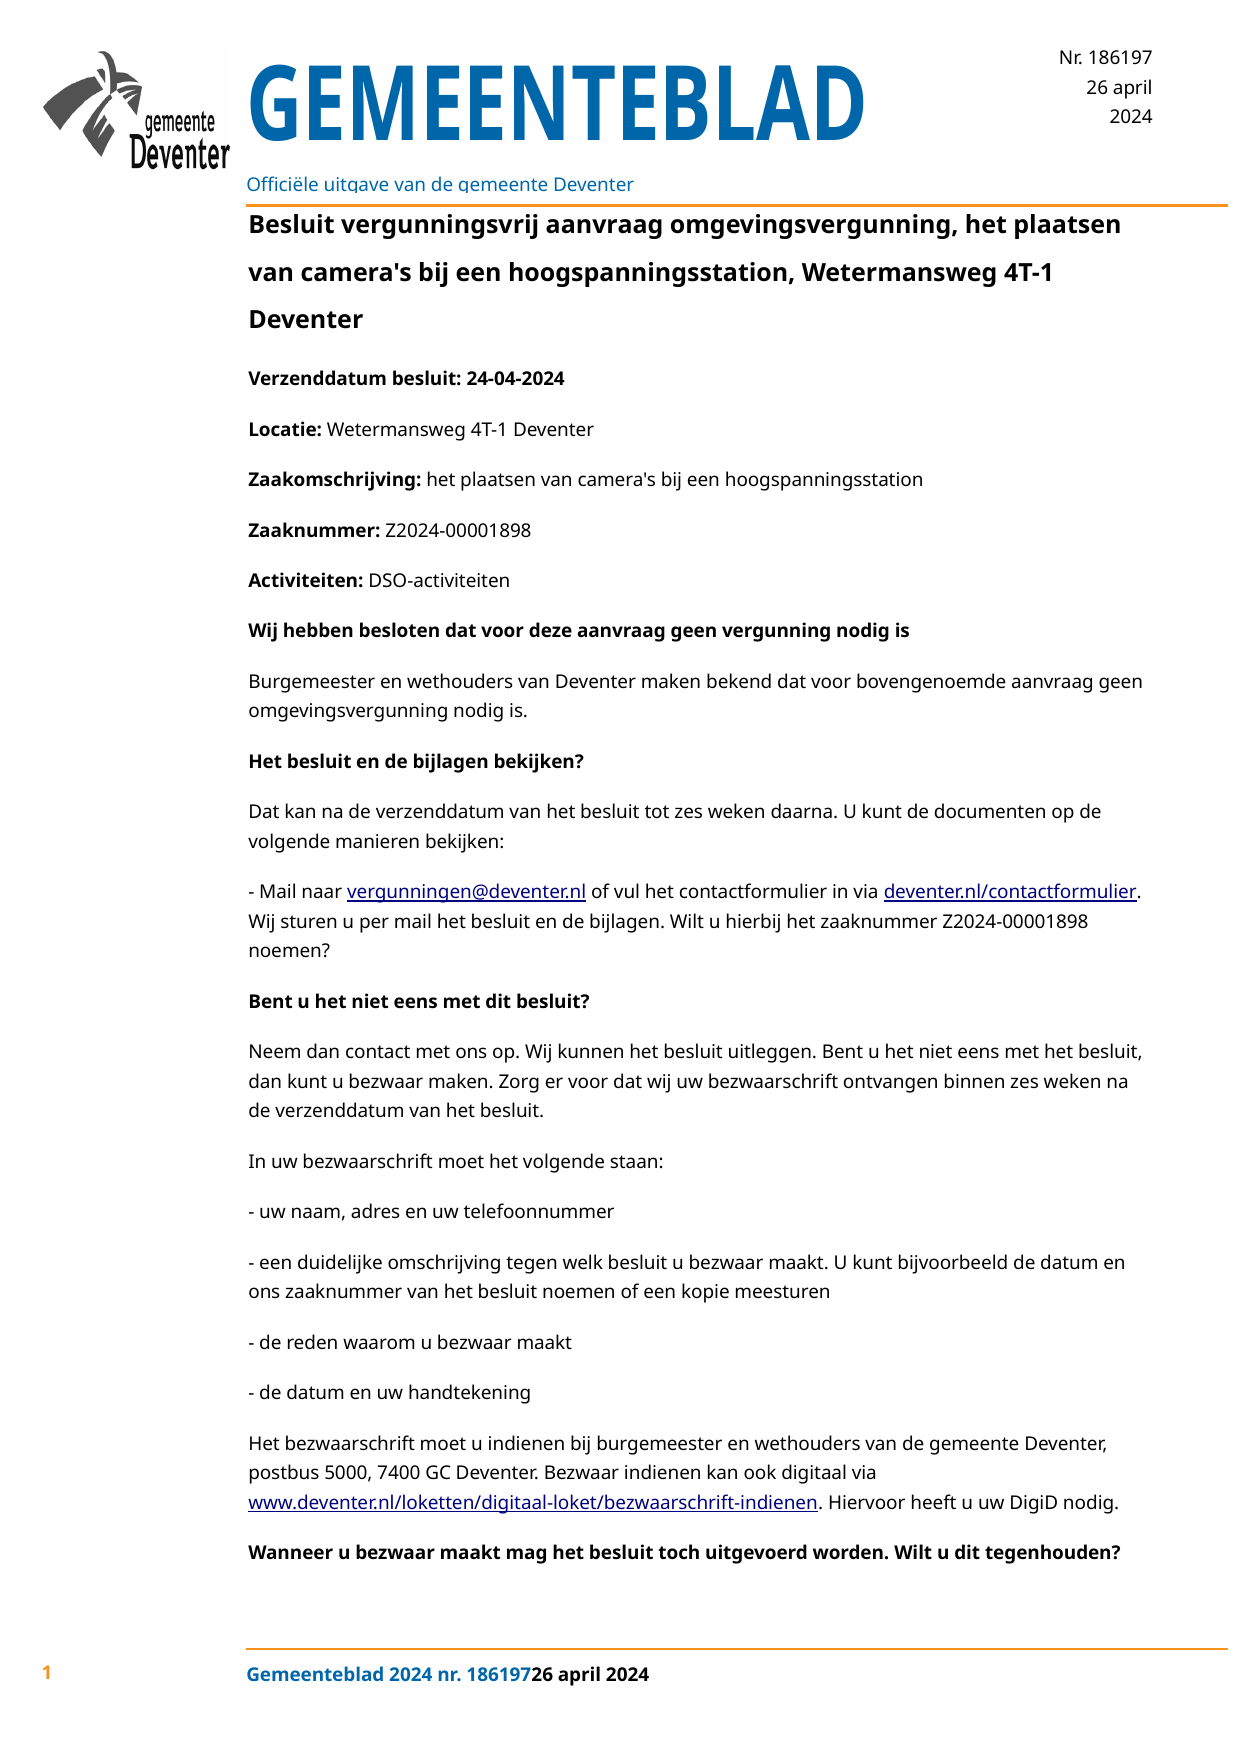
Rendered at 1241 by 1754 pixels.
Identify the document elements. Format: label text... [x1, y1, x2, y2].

text Bent u het niet eens met dit besluit? [248, 988, 1152, 1014]
text Wanneer u bezwaar maakt mag het besluit toch uitgevoerd worden. Wilt u dit tegenhouden? [248, 1539, 1152, 1565]
text In uw bezwaarschrift moet het volgende staan: [248, 1148, 1152, 1174]
text Activiteiten: DSO-activiteiten [248, 567, 1152, 593]
text - een duidelijke omschrijving tegen welk besluit u bezwaar maakt. U kunt bijvoorbeeld de datum en ons zaaknummer van het besluit noemen of een kopie meesturen [248, 1249, 1152, 1304]
text Wij hebben besloten dat voor deze aanvraag geen vergunning nodig is [248, 618, 1152, 643]
text - de datum en uw handtekening [248, 1379, 1152, 1405]
text Zaaknummer: Z2024-00001898 [248, 517, 1152, 542]
text Besluit vergunningsvrij aanvraag omgevingsvergunning, het plaatsen van camera's bij een hoogspanningsstation, Wetermansweg 4T-1 Deventer [248, 207, 1152, 336]
text Locatie: Wetermansweg 4T-1 Deventer [248, 416, 1152, 442]
picture [41, 47, 231, 172]
text Het besluit en de bijlagen bekijken? [248, 748, 1152, 774]
text Neem dan contact met ons op. Wij kunnen het besluit uitleggen. Bent u het niet eens met het besluit, dan kunt u bezwaar maken. Zorg er voor dat wij uw bezwaarschrift ontvangen binnen zes weken na de verzenddatum van het besluit. [248, 1038, 1152, 1123]
text - Mail naar vergunningen@deventer.nl of vul het contactformulier in via deventer.nl/contactformulier. Wij sturen u per mail het besluit en de bijlagen. Wilt u hierbij het zaaknummer Z2024-00001898 noemen? [248, 878, 1152, 963]
text Het bezwaarschrift moet u indienen bij burgemeester en wethouders van de gemeente Deventer, postbus 5000, 7400 GC Deventer. Bezwaar indienen kan ook digitaal via www.deventer.nl/loketten/digitaal-loket/bezwaarschrift-indienen. Hiervoor heeft u uw DigiD nodig. [248, 1430, 1152, 1514]
text Zaakomschrijving: het plaatsen van camera's bij een hoogspanningsstation [248, 466, 1152, 492]
text Verzenddatum besluit: 24-04-2024 [248, 366, 1152, 391]
text - uw naam, adres en uw telefoonnummer [248, 1198, 1152, 1224]
text Burgemeester en wethouders van Deventer maken bekend dat voor bovengenoemde aanvraag geen omgevingsvergunning nodig is. [248, 668, 1152, 723]
text - de reden waarom u bezwaar maakt [248, 1329, 1152, 1354]
text Dat kan na de verzenddatum van het besluit tot zes weken daarna. U kunt de documenten op de volgende manieren bekijken: [248, 798, 1152, 854]
